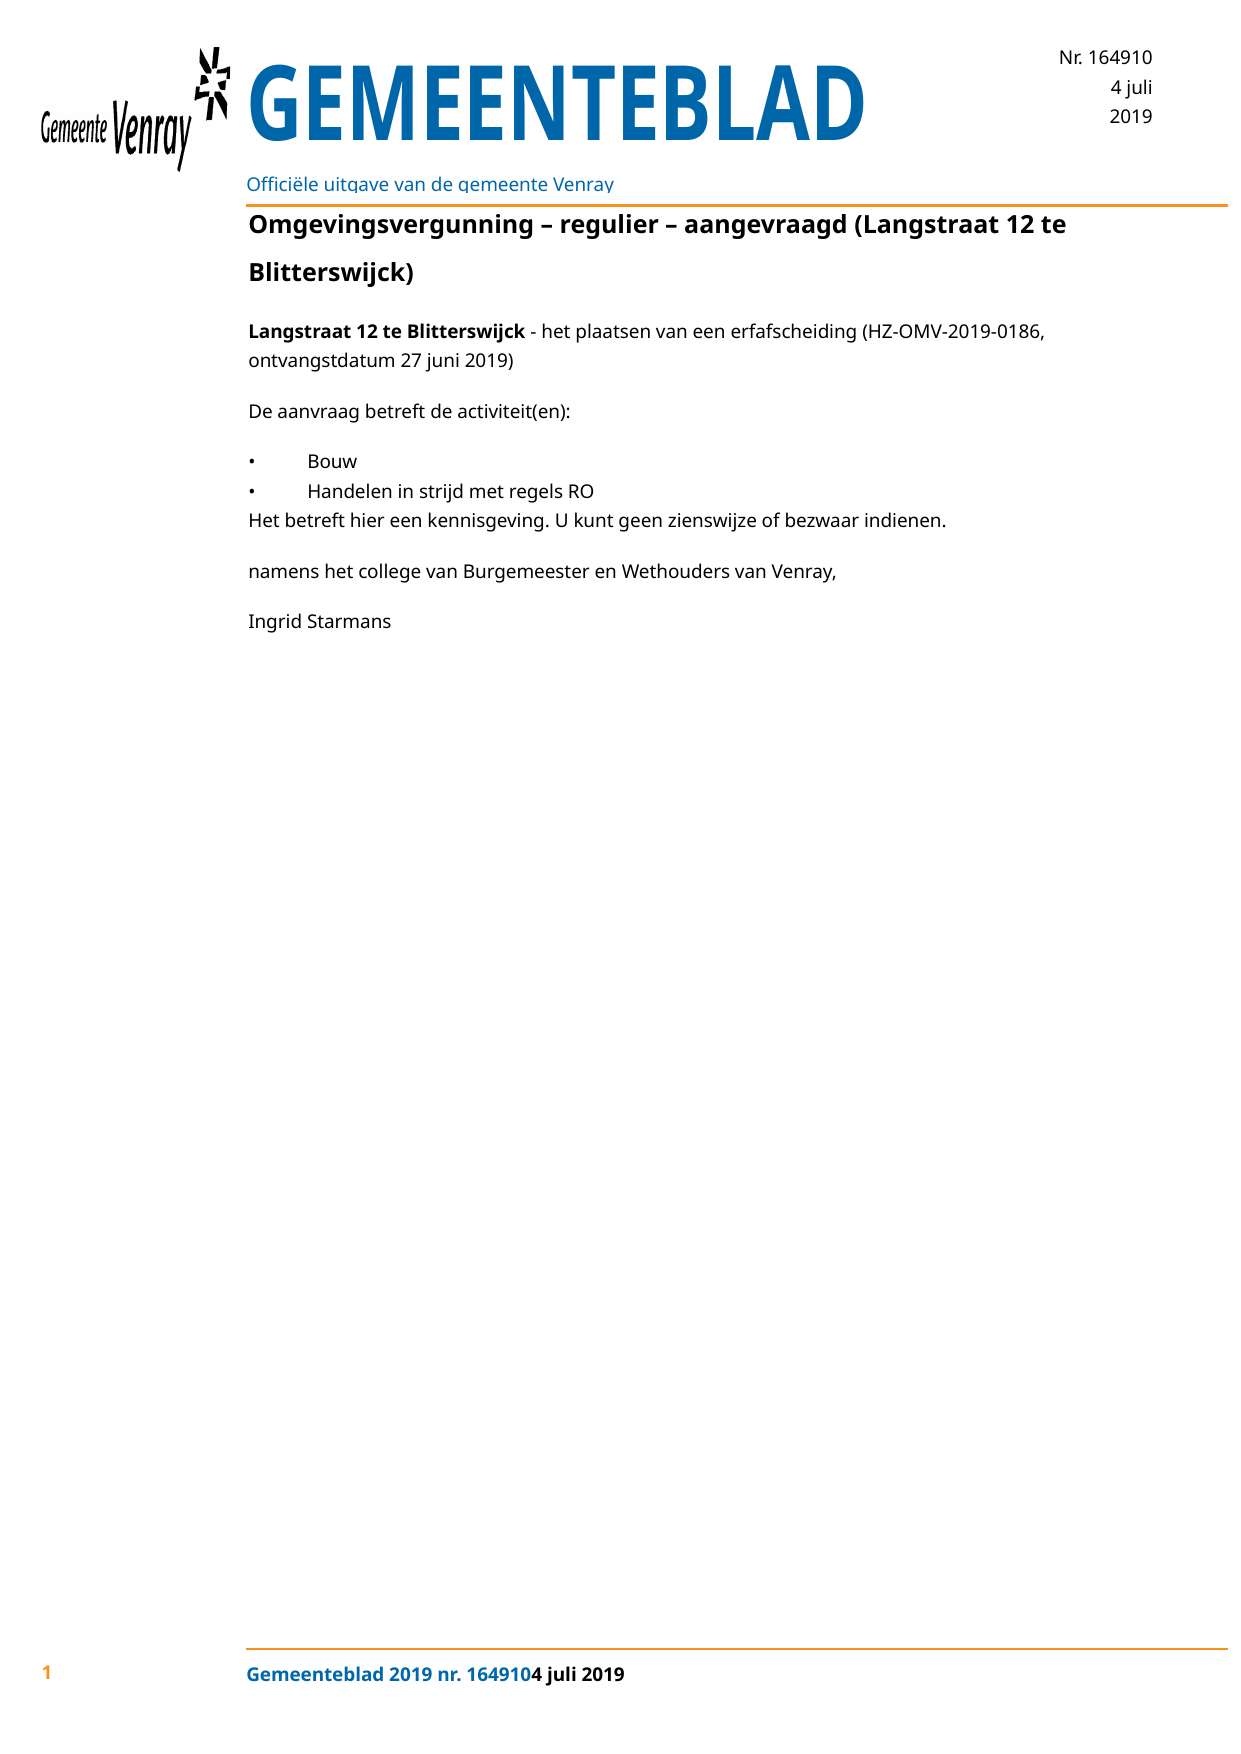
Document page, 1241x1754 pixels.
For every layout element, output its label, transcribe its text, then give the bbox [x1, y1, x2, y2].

picture [41, 47, 231, 172]
text Ingrid Starmans [248, 608, 1152, 634]
text Omgevingsvergunning – regulier – aangevraagd (Langstraat 12 te Blitterswijck) [248, 207, 1152, 288]
text Langstraat 12 te Blitterswijck - het plaatsen van een erfafscheiding (HZ-OMV-2019-0186, ontvangstdatum 27 juni 2019) [248, 318, 1152, 373]
list Handelen in strijd met regels RO [248, 478, 1152, 504]
list Bouw [248, 448, 1152, 474]
text De aanvraag betreft de activiteit(en): [248, 398, 1152, 424]
text namens het college van Burgemeester en Wethouders van Venray, [248, 558, 1152, 584]
text Het betreft hier een kennisgeving. U kunt geen zienswijze of bezwaar indienen. [248, 507, 1152, 533]
